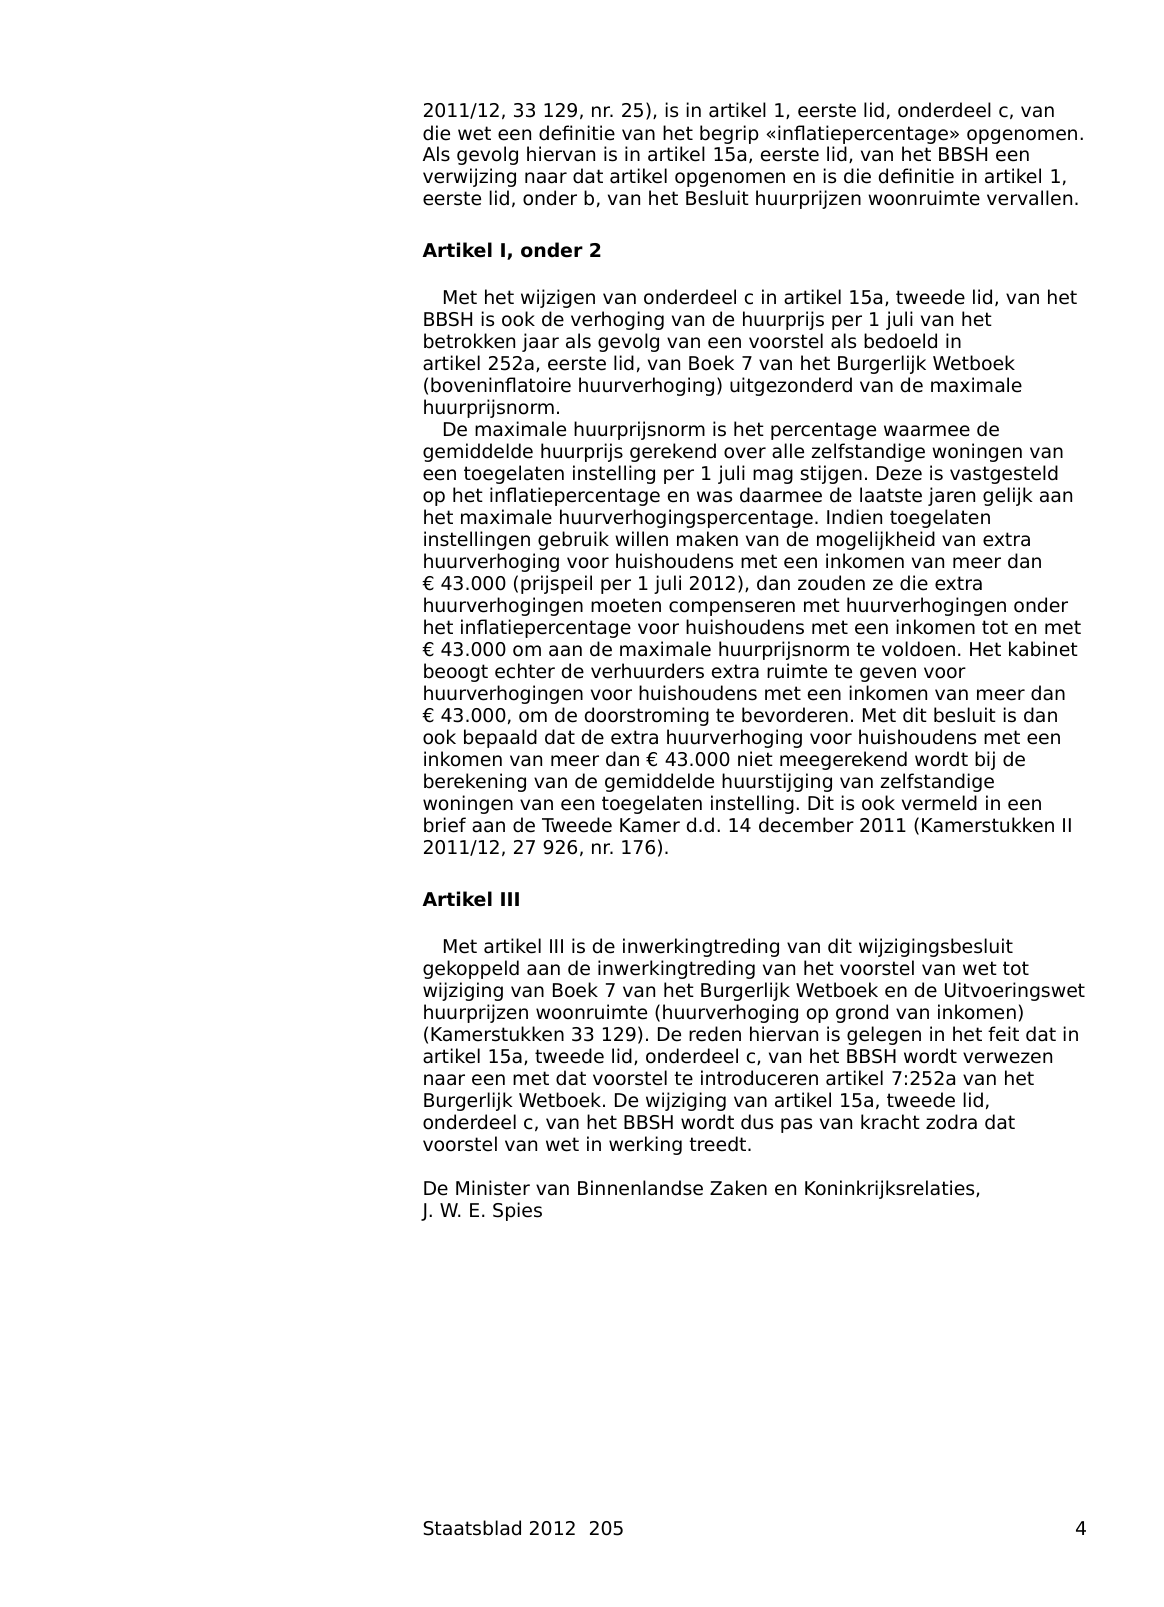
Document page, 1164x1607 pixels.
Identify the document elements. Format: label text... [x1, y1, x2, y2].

subtitle Artikel III [422, 889, 1087, 911]
text De maximale huurprijsnorm is het percentage waarmee de gemiddelde huurprijs gerekend over alle zelfstandige woningen van een toegelaten instelling per 1 juli mag stijgen. Deze is vastgesteld op het inflatiepercentage en was daarmee de laatste jaren gelijk aan het maximale huurverhogingspercentage. Indien toegelaten instellingen gebruik willen maken van de mogelijkheid van extra huurverhoging voor huishoudens met een inkomen van meer dan € 43.000 (prijspeil per 1 juli 2012), dan zouden ze die extra huurverhogingen moeten compenseren met huurverhogingen onder het inflatiepercentage voor huishoudens met een inkomen tot en met € 43.000 om aan de maximale huurprijsnorm te voldoen. Het kabinet beoogt echter de verhuurders extra ruimte te geven voor huurverhogingen voor huishoudens met een inkomen van meer dan € 43.000, om de doorstroming te bevorderen. Met dit besluit is dan ook bepaald dat de extra huurverhoging voor huishoudens met een inkomen van meer dan € 43.000 niet meegerekend wordt bij de berekening van de gemiddelde huurstijging van zelfstandige woningen van een toegelaten instelling. Dit is ook vermeld in een brief aan de Tweede Kamer d.d. 14 december 2011 (Kamerstukken II 2011/12, 27 926, nr. 176). [422, 419, 1087, 859]
text De Minister van Binnenlandse Zaken en Koninkrijksrelaties, J. W. E. Spies [422, 1178, 1087, 1222]
text 2011/12, 33 129, nr. 25), is in artikel 1, eerste lid, onderdeel c, van die wet een definitie van het begrip «inflatiepercentage» opgenomen. Als gevolg hiervan is in artikel 15a, eerste lid, van het BBSH een verwijzing naar dat artikel opgenomen en is die definitie in artikel 1, eerste lid, onder b, van het Besluit huurprijzen woonruimte vervallen. [422, 100, 1087, 210]
text Met het wijzigen van onderdeel c in artikel 15a, tweede lid, van het BBSH is ook de verhoging van de huurprijs per 1 juli van het betrokken jaar als gevolg van een voorstel als bedoeld in artikel 252a, eerste lid, van Boek 7 van het Burgerlijk Wetboek (boveninflatoire huurverhoging) uitgezonderd van de maximale huurprijsnorm. [422, 287, 1087, 419]
subtitle Artikel I, onder 2 [422, 240, 1087, 262]
text Met artikel III is de inwerkingtreding van dit wijzigingsbesluit gekoppeld aan de inwerkingtreding van het voorstel van wet tot wijziging van Boek 7 van het Burgerlijk Wetboek en de Uitvoeringswet huurprijzen woonruimte (huurverhoging op grond van inkomen) (Kamerstukken 33 129). De reden hiervan is gelegen in het feit dat in artikel 15a, tweede lid, onderdeel c, van het BBSH wordt verwezen naar een met dat voorstel te introduceren artikel 7:252a van het Burgerlijk Wetboek. De wijziging van artikel 15a, tweede lid, onderdeel c, van het BBSH wordt dus pas van kracht zodra dat voorstel van wet in werking treedt. [422, 936, 1087, 1156]
